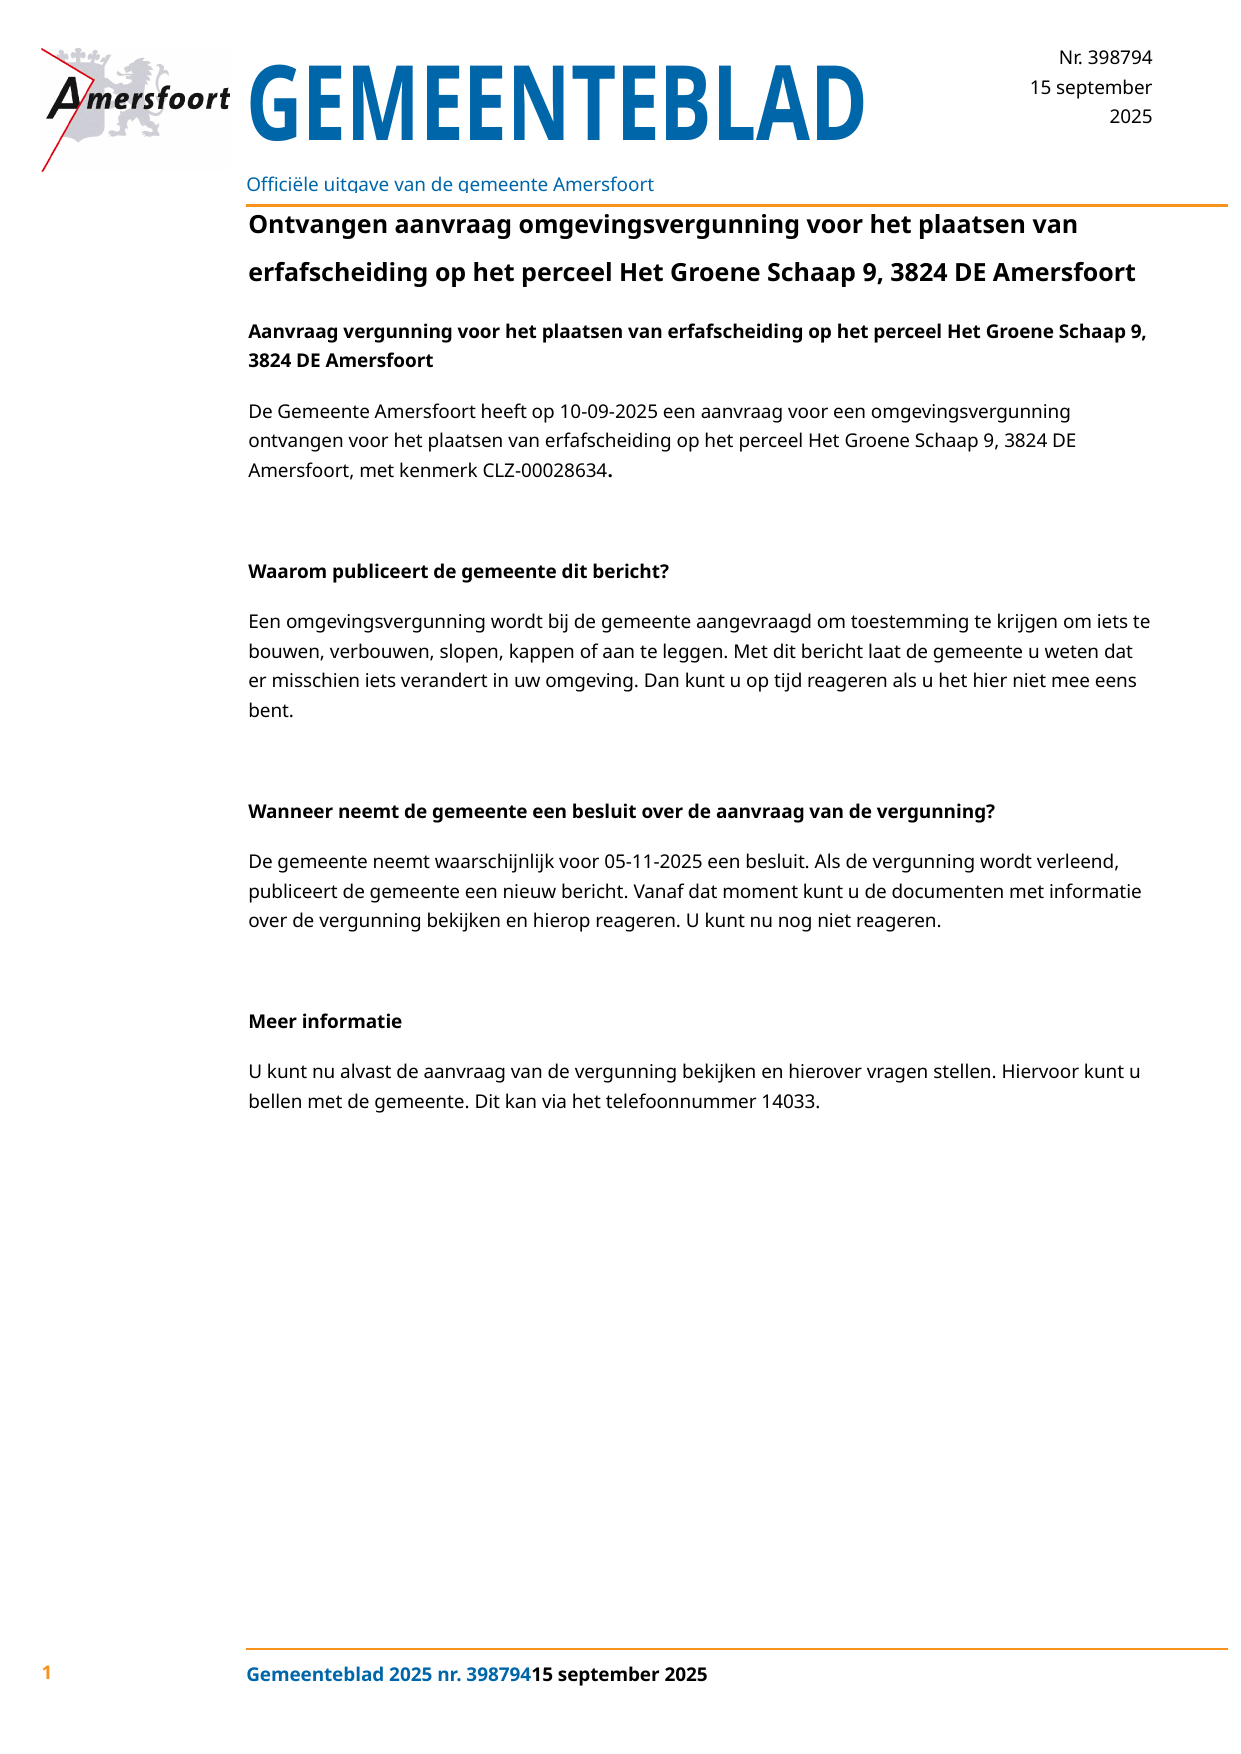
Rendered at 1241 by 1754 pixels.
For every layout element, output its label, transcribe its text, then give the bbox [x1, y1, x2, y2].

text Waarom publiceert de gemeente dit bericht? [248, 558, 1152, 584]
text U kunt nu alvast de aanvraag van de vergunning bekijken en hierover vragen stellen. Hiervoor kunt u bellen met de gemeente. Dit kan via het telefoonnummer 14033. [248, 1059, 1152, 1114]
picture [41, 47, 231, 172]
text Ontvangen aanvraag omgevingsvergunning voor het plaatsen van erfafscheiding op het perceel Het Groene Schaap 9, 3824 DE Amersfoort [248, 207, 1152, 288]
text De gemeente neemt waarschijnlijk voor 05-11-2025 een besluit. Als de vergunning wordt verleend, publiceert de gemeente een nieuw bericht. Vanaf dat moment kunt u de documenten met informatie over de vergunning bekijken en hierop reageren. U kunt nu nog niet reageren. [248, 848, 1152, 933]
text Een omgevingsvergunning wordt bij de gemeente aangevraagd om toestemming te krijgen om iets te bouwen, verbouwen, slopen, kappen of aan te leggen. Met dit bericht laat de gemeente u weten dat er misschien iets verandert in uw omgeving. Dan kunt u op tijd reageren als u het hier niet mee eens bent. [248, 608, 1152, 723]
text Aanvraag vergunning voor het plaatsen van erfafscheiding op het perceel Het Groene Schaap 9, 3824 DE Amersfoort [248, 318, 1152, 373]
text De Gemeente Amersfoort heeft op 10-09-2025 een aanvraag voor een omgevingsvergunning ontvangen voor het plaatsen van erfafscheiding op het perceel Het Groene Schaap 9, 3824 DE Amersfoort, met kenmerk CLZ-00028634. [248, 398, 1152, 483]
text Meer informatie [248, 1008, 1152, 1034]
text Wanneer neemt de gemeente een besluit over de aanvraag van de vergunning? [248, 798, 1152, 824]
